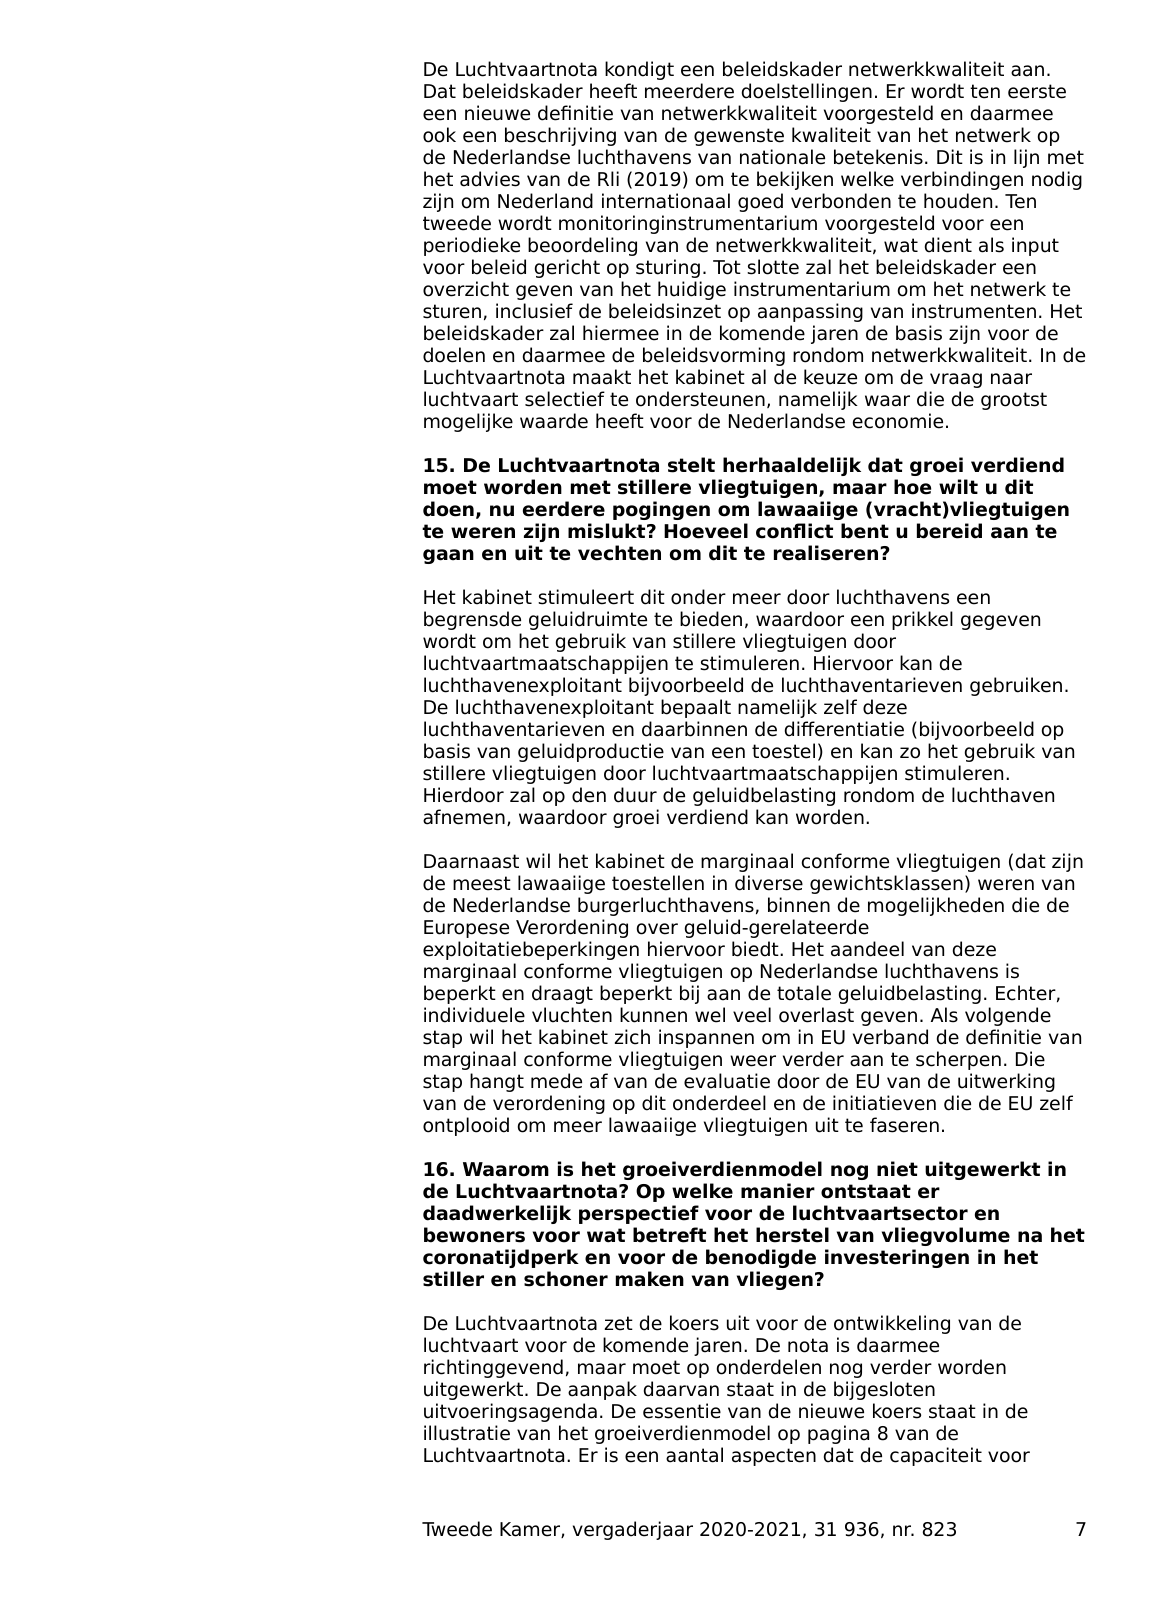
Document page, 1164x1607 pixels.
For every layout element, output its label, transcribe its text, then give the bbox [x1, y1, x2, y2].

text 15. De Luchtvaartnota stelt herhaaldelijk dat groei verdiend moet worden met stillere vliegtuigen, maar hoe wilt u dit doen, nu eerdere pogingen om lawaaiige (vracht)vliegtuigen te weren zijn mislukt? Hoeveel conflict bent u bereid aan te gaan en uit te vechten om dit te realiseren? [422, 455, 1087, 565]
text De Luchtvaartnota zet de koers uit voor de ontwikkeling van de luchtvaart voor de komende jaren. De nota is daarmee richtinggevend, maar moet op onderdelen nog verder worden uitgewerkt. De aanpak daarvan staat in de bijgesloten uitvoeringsagenda. De essentie van de nieuwe koers staat in de illustratie van het groeiverdienmodel op pagina 8 van de Luchtvaartnota. Er is een aantal aspecten dat de capaciteit voor [422, 1313, 1087, 1467]
text De Luchtvaartnota kondigt een beleidskader netwerkkwaliteit aan. Dat beleidskader heeft meerdere doelstellingen. Er wordt ten eerste een nieuwe definitie van netwerkkwaliteit voorgesteld en daarmee ook een beschrijving van de gewenste kwaliteit van het netwerk op de Nederlandse luchthavens van nationale betekenis. Dit is in lijn met het advies van de Rli (2019) om te bekijken welke verbindingen nodig zijn om Nederland internationaal goed verbonden te houden. Ten tweede wordt monitoringinstrumentarium voorgesteld voor een periodieke beoordeling van de netwerkkwaliteit, wat dient als input voor beleid gericht op sturing. Tot slotte zal het beleidskader een overzicht geven van het huidige instrumentarium om het netwerk te sturen, inclusief de beleidsinzet op aanpassing van instrumenten. Het beleidskader zal hiermee in de komende jaren de basis zijn voor de doelen en daarmee de beleidsvorming rondom netwerkkwaliteit. In de Luchtvaartnota maakt het kabinet al de keuze om de vraag naar luchtvaart selectief te ondersteunen, namelijk waar die de grootst mogelijke waarde heeft voor de Nederlandse economie. [422, 59, 1087, 433]
text 16. Waarom is het groeiverdienmodel nog niet uitgewerkt in de Luchtvaartnota? Op welke manier ontstaat er daadwerkelijk perspectief voor de luchtvaartsector en bewoners voor wat betreft het herstel van vliegvolume na het coronatijdperk en voor de benodigde investeringen in het stiller en schoner maken van vliegen? [422, 1159, 1087, 1291]
text Het kabinet stimuleert dit onder meer door luchthavens een begrensde geluidruimte te bieden, waardoor een prikkel gegeven wordt om het gebruik van stillere vliegtuigen door luchtvaartmaatschappijen te stimuleren. Hiervoor kan de luchthavenexploitant bijvoorbeeld de luchthaventarieven gebruiken. De luchthavenexploitant bepaalt namelijk zelf deze luchthaventarieven en daarbinnen de differentiatie (bijvoorbeeld op basis van geluidproductie van een toestel) en kan zo het gebruik van stillere vliegtuigen door luchtvaartmaatschappijen stimuleren. Hierdoor zal op den duur de geluidbelasting rondom de luchthaven afnemen, waardoor groei verdiend kan worden. [422, 587, 1087, 829]
text Daarnaast wil het kabinet de marginaal conforme vliegtuigen (dat zijn de meest lawaaiige toestellen in diverse gewichtsklassen) weren van de Nederlandse burgerluchthavens, binnen de mogelijkheden die de Europese Verordening over geluid-gerelateerde exploitatiebeperkingen hiervoor biedt. Het aandeel van deze marginaal conforme vliegtuigen op Nederlandse luchthavens is beperkt en draagt beperkt bij aan de totale geluidbelasting. Echter, individuele vluchten kunnen wel veel overlast geven. Als volgende stap wil het kabinet zich inspannen om in EU verband de definitie van marginaal conforme vliegtuigen weer verder aan te scherpen. Die stap hangt mede af van de evaluatie door de EU van de uitwerking van de verordening op dit onderdeel en de initiatieven die de EU zelf ontplooid om meer lawaaiige vliegtuigen uit te faseren. [422, 851, 1087, 1137]
